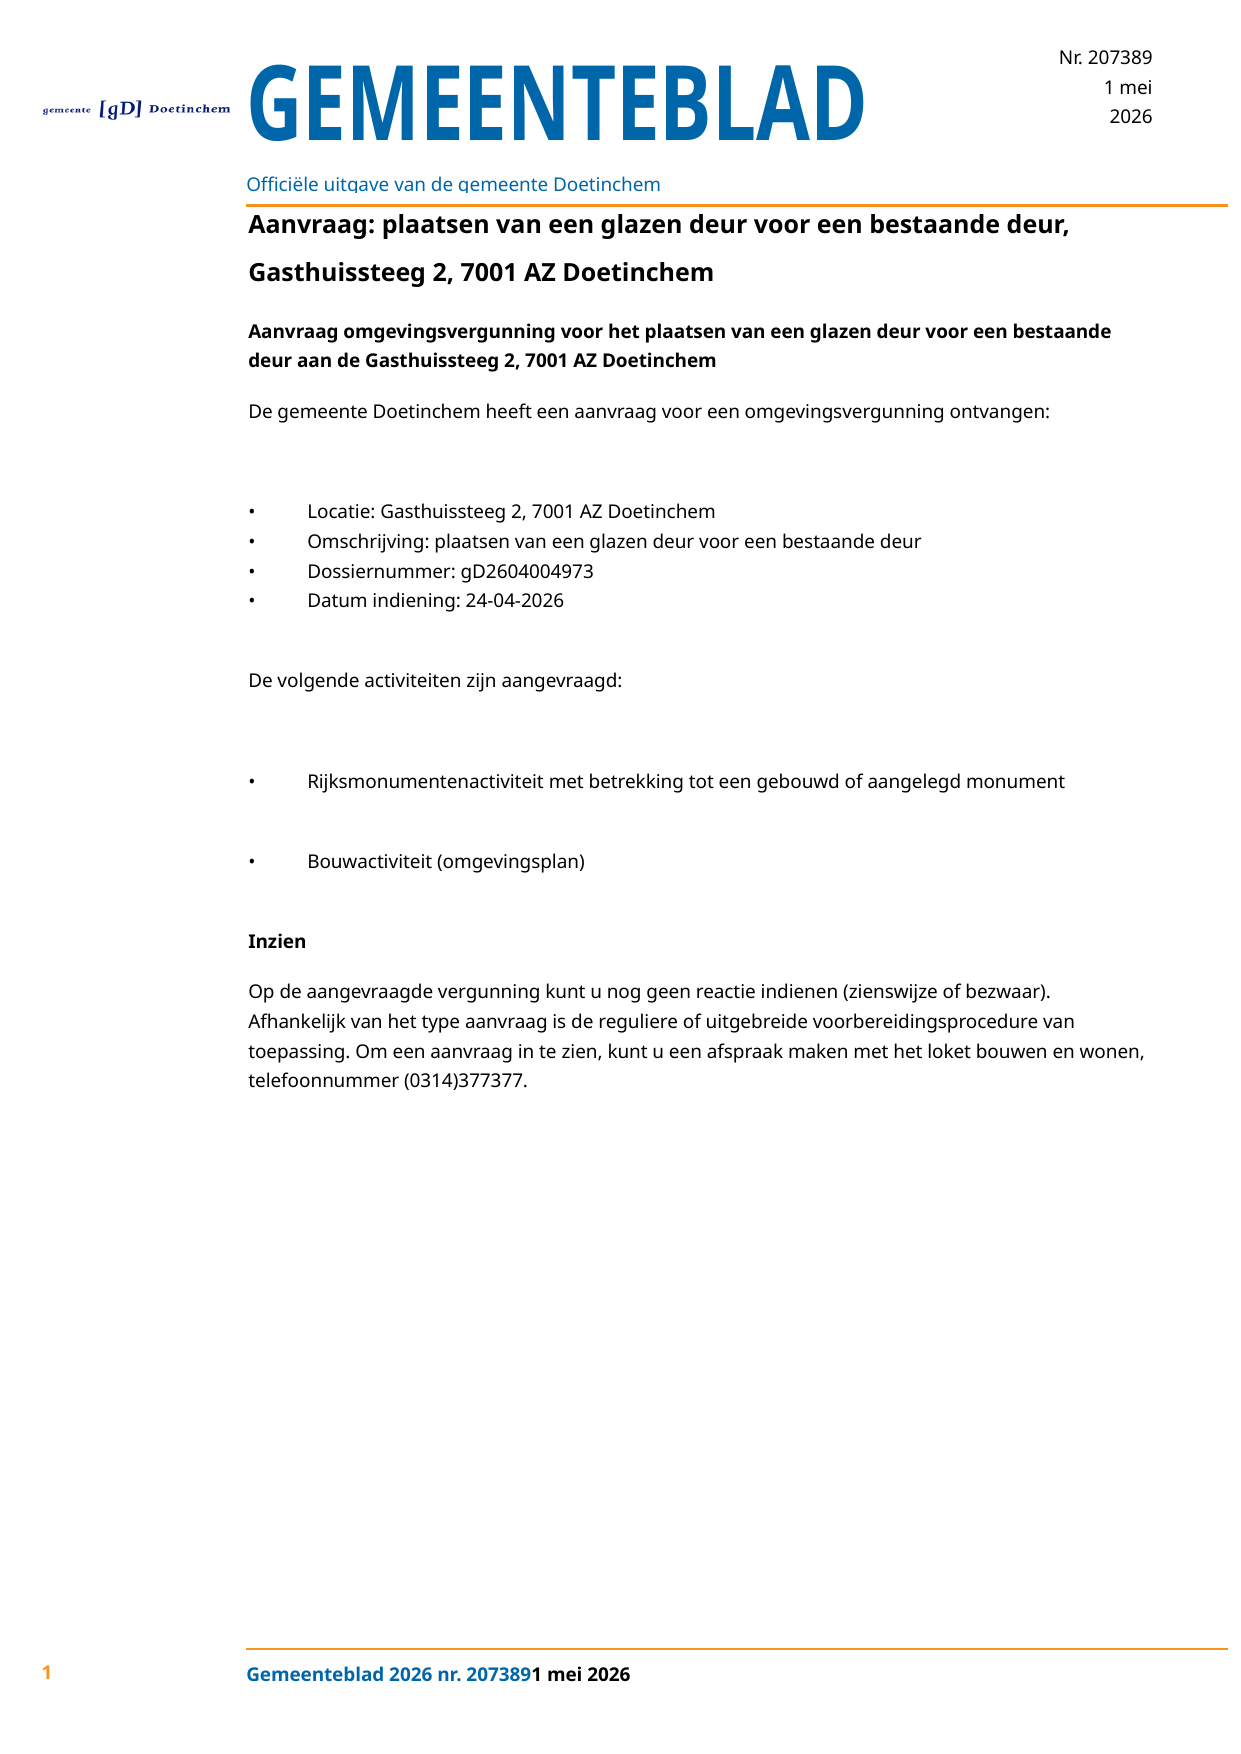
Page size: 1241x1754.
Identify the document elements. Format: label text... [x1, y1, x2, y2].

text De volgende activiteiten zijn aangevraagd: [248, 667, 1152, 693]
list Datum indiening: 24-04-2026 [248, 587, 1152, 613]
text Op de aangevraagde vergunning kunt u nog geen reactie indienen (zienswijze of bezwaar). Afhankelijk van het type aanvraag is de reguliere of uitgebreide voorbereidingsprocedure van toepassing. Om een aanvraag in te zien, kunt u een afspraak maken met het loket bouwen en wonen, telefoonnummer (0314)377377. [248, 979, 1152, 1093]
list Locatie: Gasthuissteeg 2, 7001 AZ Doetinchem [248, 499, 1152, 524]
list Omschrijving: plaatsen van een glazen deur voor een bestaande deur [248, 528, 1152, 554]
text Aanvraag omgevingsvergunning voor het plaatsen van een glazen deur voor een bestaande deur aan de Gasthuissteeg 2, 7001 AZ Doetinchem [248, 318, 1152, 373]
text Aanvraag: plaatsen van een glazen deur voor een bestaande deur, Gasthuissteeg 2, 7001 AZ Doetinchem [248, 207, 1152, 288]
list Rijksmonumentenactiviteit met betrekking tot een gebouwd of aangelegd monument [248, 768, 1152, 794]
list Bouwactiviteit (omgevingsplan) [248, 848, 1152, 874]
text Inzien [248, 928, 1152, 954]
list Dossiernummer: gD2604004973 [248, 558, 1152, 584]
text De gemeente Doetinchem heeft een aanvraag voor een omgevingsvergunning ontvangen: [248, 398, 1152, 424]
picture [41, 47, 231, 172]
